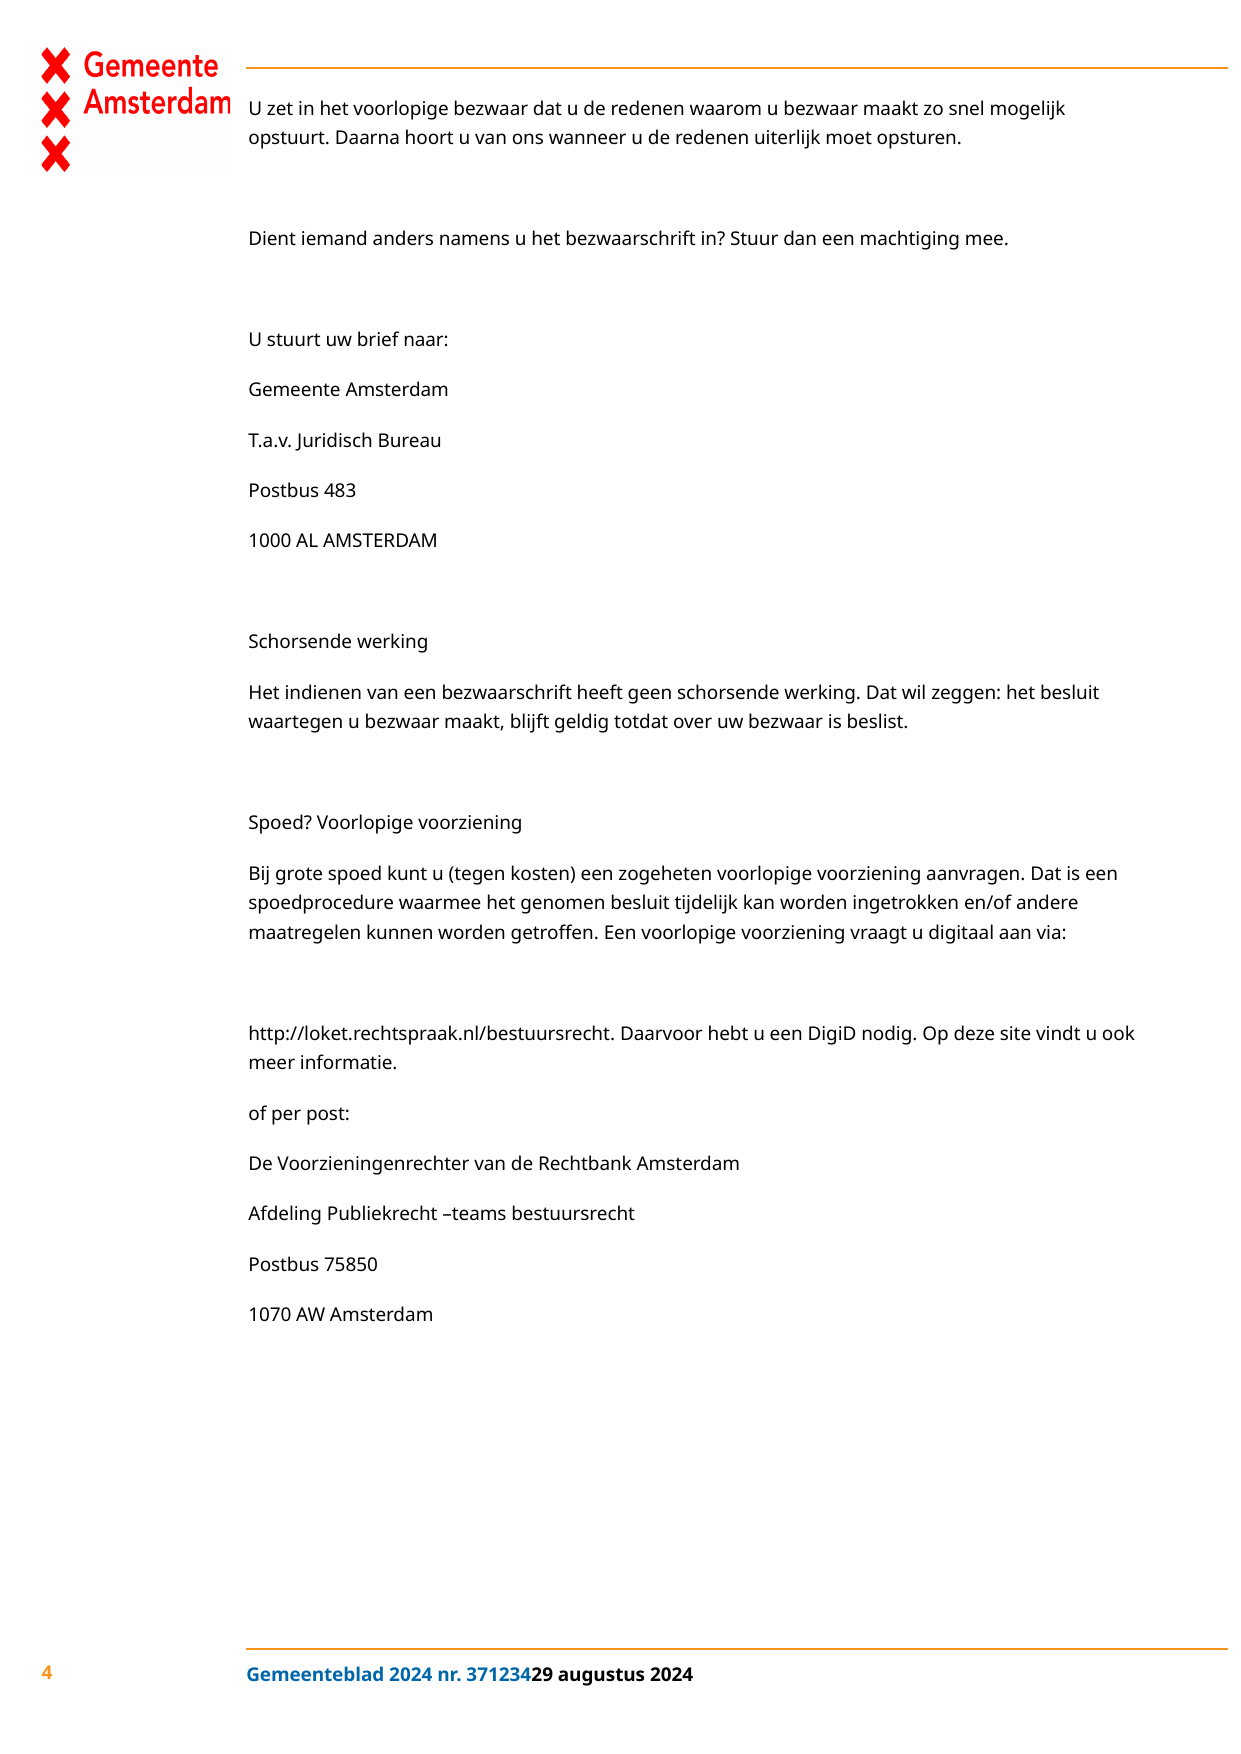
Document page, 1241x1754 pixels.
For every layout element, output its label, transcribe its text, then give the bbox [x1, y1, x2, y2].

text Spoed? Voorlopige voorziening [248, 809, 1152, 835]
picture [41, 47, 231, 172]
text 1070 AW Amsterdam [248, 1301, 1152, 1327]
text http://loket.rechtspraak.nl/bestuursrecht. Daarvoor hebt u een DigiD nodig. Op deze site vindt u ook meer informatie. [248, 1020, 1152, 1075]
text of per post: [248, 1100, 1152, 1126]
text Postbus 75850 [248, 1251, 1152, 1277]
text U stuurt uw brief naar: [248, 326, 1152, 352]
text Bij grote spoed kunt u (tegen kosten) een zogeheten voorlopige voorziening aanvragen. Dat is een spoedprocedure waarmee het genomen besluit tijdelijk kan worden ingetrokken en/of andere maatregelen kunnen worden getroffen. Een voorlopige voorziening vraagt u digitaal aan via: [248, 860, 1152, 945]
text 1000 AL AMSTERDAM [248, 528, 1152, 553]
text Het indienen van een bezwaarschrift heeft geen schorsende werking. Dat wil zeggen: het besluit waartegen u bezwaar maakt, blijft geldig totdat over uw bezwaar is beslist. [248, 679, 1152, 734]
text Gemeente Amsterdam [248, 376, 1152, 402]
text U zet in het voorlopige bezwaar dat u de redenen waarom u bezwaar maakt zo snel mogelijk opstuurt. Daarna hoort u van ons wanneer u de redenen uiterlijk moet opsturen. [248, 95, 1152, 150]
text Dient iemand anders namens u het bezwaarschrift in? Stuur dan een machtiging mee. [248, 225, 1152, 251]
text De Voorzieningenrechter van de Rechtbank Amsterdam [248, 1150, 1152, 1176]
text Afdeling Publiekrecht –teams bestuursrecht [248, 1201, 1152, 1226]
text Schorsende werking [248, 628, 1152, 654]
text T.a.v. Juridisch Bureau [248, 427, 1152, 453]
text Postbus 483 [248, 477, 1152, 503]
